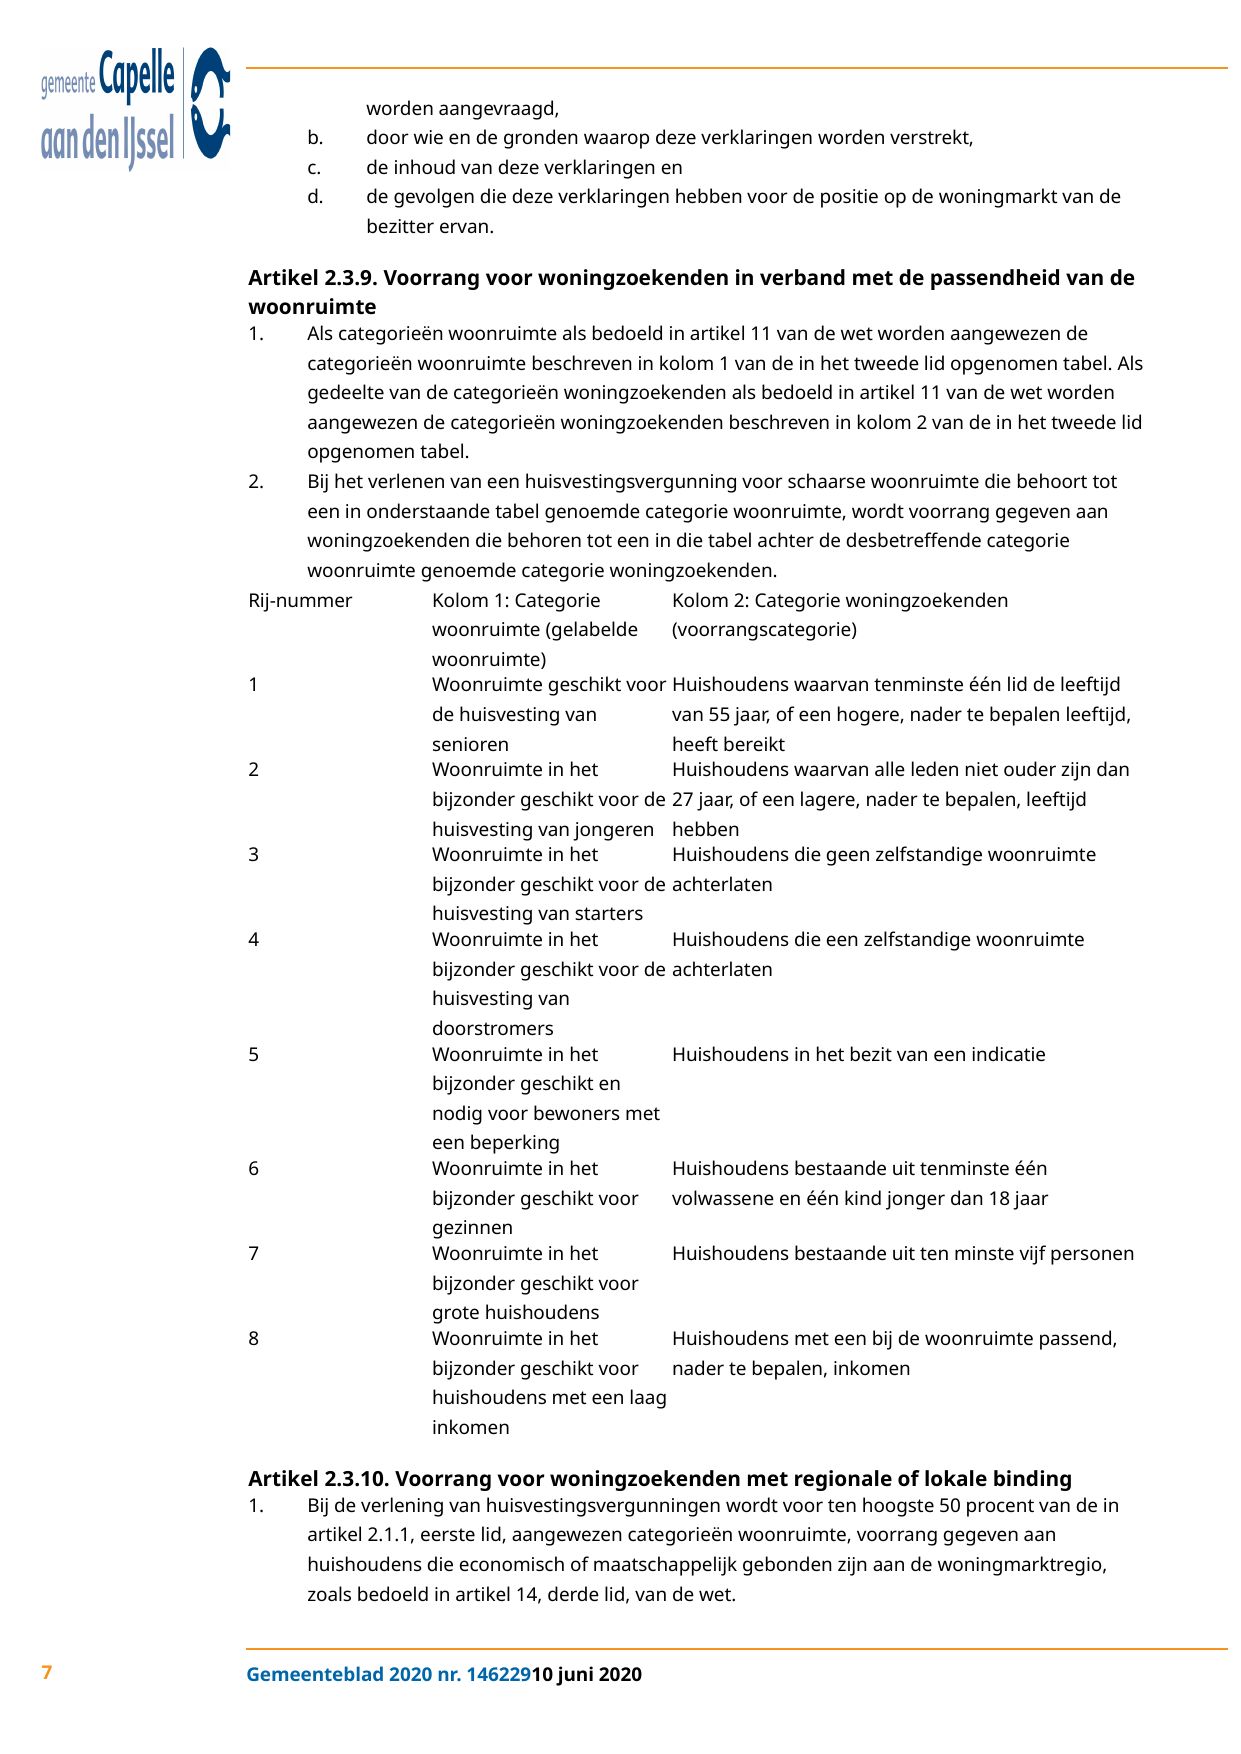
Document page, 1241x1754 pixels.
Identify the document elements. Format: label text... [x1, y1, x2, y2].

table_cell Huishoudens bestaande uit tenminste één volwassene en één kind jonger dan 18 jaar [672, 1155, 1152, 1240]
table_header Rij-nummer [248, 587, 432, 672]
table_cell Woonruimte in het bijzonder geschikt voor de huisvesting van doorstromers [432, 926, 672, 1041]
table_cell Woonruimte in het bijzonder geschikt voor de huisvesting van jongeren [432, 757, 672, 841]
table_cell Huishoudens in het bezit van een indicatie [672, 1041, 1152, 1155]
table_cell 1 [248, 672, 432, 757]
list Als categorieën woonruimte als bedoeld in artikel 11 van de wet worden aangewezen de categorieën woonruimte beschreven in kolom 1 van de in het tweede lid opgenomen tabel. Als gedeelte van de categorieën woningzoekenden als bedoeld in artikel 11 van de wet worden aangewezen de categorieën woningzoekenden beschreven in kolom 2 van de in het tweede lid opgenomen tabel. [248, 320, 1152, 464]
table_cell Woonruimte in het bijzonder geschikt voor grote huishoudens [432, 1240, 672, 1325]
text Artikel 2.3.10. Voorrang voor woningzoekenden met regionale of lokale binding [248, 1464, 1152, 1492]
table_cell Woonruimte in het bijzonder geschikt voor gezinnen [432, 1155, 672, 1240]
table_cell 6 [248, 1155, 432, 1240]
table_cell 5 [248, 1041, 432, 1155]
table_cell 4 [248, 926, 432, 1041]
table_cell 2 [248, 757, 432, 841]
list Bij het verlenen van een huisvestingsvergunning voor schaarse woonruimte die behoort tot een in onderstaande tabel genoemde categorie woonruimte, wordt voorrang gegeven aan woningzoekenden die behoren tot een in die tabel achter de desbetreffende categorie woonruimte genoemde categorie woningzoekenden. [248, 468, 1152, 583]
list de inhoud van deze verklaringen en [307, 154, 1152, 180]
table_cell Woonruimte in het bijzonder geschikt voor huishoudens met een laag inkomen [432, 1325, 672, 1439]
list door wie en de gronden waarop deze verklaringen worden verstrekt, [307, 124, 1152, 150]
table_cell Huishoudens bestaande uit ten minste vijf personen [672, 1240, 1152, 1325]
text Artikel 2.3.9. Voorrang voor woningzoekenden in verband met de passendheid van de woonruimte [248, 263, 1152, 320]
table_cell Huishoudens die geen zelfstandige woonruimte achterlaten [672, 841, 1152, 926]
table_cell Huishoudens waarvan tenminste één lid de leeftijd van 55 jaar, of een hogere, nader te bepalen leeftijd, heeft bereikt [672, 672, 1152, 757]
table_header Kolom 2: Categorie woningzoekenden (voorrangscategorie) [672, 587, 1152, 672]
table_cell Woonruimte in het bijzonder geschikt voor de huisvesting van starters [432, 841, 672, 926]
table_cell 7 [248, 1240, 432, 1325]
list worden aangevraagd, [307, 95, 1152, 121]
picture [41, 47, 231, 172]
list Bij de verlening van huisvestingsvergunningen wordt voor ten hoogste 50 procent van de in artikel 2.1.1, eerste lid, aangewezen categorieën woonruimte, voorrang gegeven aan huishoudens die economisch of maatschappelijk gebonden zijn aan de woningmarktregio, zoals bedoeld in artikel 14, derde lid, van de wet. [248, 1492, 1152, 1607]
list de gevolgen die deze verklaringen hebben voor de positie op de woningmarkt van de bezitter ervan. [307, 183, 1152, 239]
table_cell Huishoudens waarvan alle leden niet ouder zijn dan 27 jaar, of een lagere, nader te bepalen, leeftijd hebben [672, 757, 1152, 841]
table_cell Huishoudens die een zelfstandige woonruimte achterlaten [672, 926, 1152, 1041]
table_cell Woonruimte geschikt voor de huisvesting van senioren [432, 672, 672, 757]
table_cell 3 [248, 841, 432, 926]
table_cell Woonruimte in het bijzonder geschikt en nodig voor bewoners met een beperking [432, 1041, 672, 1155]
table_header Kolom 1: Categorie woonruimte (gelabelde woonruimte) [432, 587, 672, 672]
table_cell Huishoudens met een bij de woonruimte passend, nader te bepalen, inkomen [672, 1325, 1152, 1439]
table_cell 8 [248, 1325, 432, 1439]
